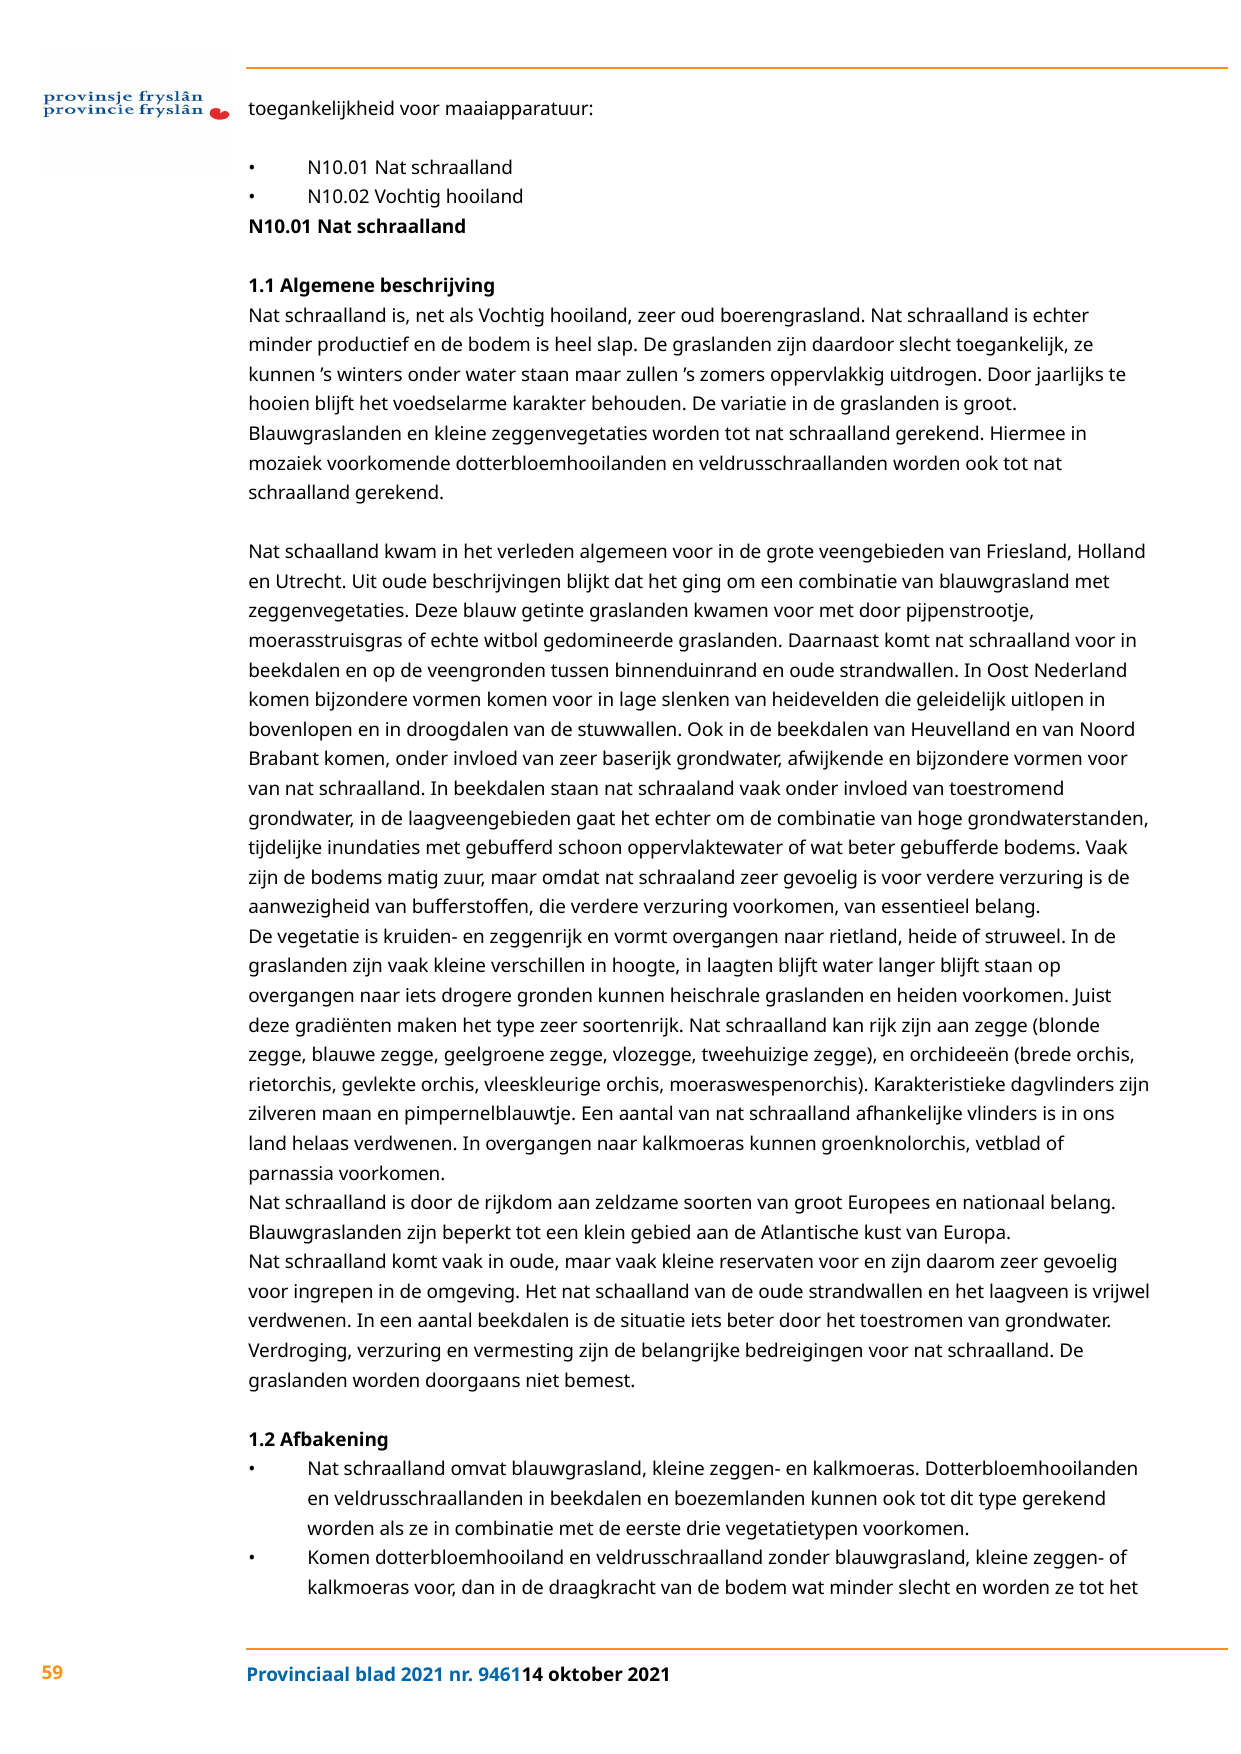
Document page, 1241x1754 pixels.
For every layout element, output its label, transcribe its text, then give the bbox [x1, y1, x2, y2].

list Nat schraalland omvat blauwgrasland, kleine zeggen- en kalkmoeras. Dotterbloemhooilanden en veldrusschraallanden in beekdalen en boezemlanden kunnen ook tot dit type gerekend worden als ze in combinatie met de eerste drie vegetatietypen voorkomen. [248, 1456, 1152, 1541]
text Nat schraalland is, net als Vochtig hooiland, zeer oud boerengrasland. Nat schraalland is echter minder productief en de bodem is heel slap. De graslanden zijn daardoor slecht toegankelijk, ze kunnen ’s winters onder water staan maar zullen ’s zomers oppervlakkig uitdrogen. Door jaarlijks te hooien blijft het voedselarme karakter behouden. De variatie in de graslanden is groot. Blauwgraslanden en kleine zeggenvegetaties worden tot nat schraalland gerekend. Hiermee in mozaiek voorkomende dotterbloemhooilanden en veldrusschraallanden worden ook tot nat schraalland gerekend. [248, 302, 1152, 505]
list Komen dotterbloemhooiland en veldrusschraalland zonder blauwgrasland, kleine zeggen- of kalkmoeras voor, dan in de draagkracht van de bodem wat minder slecht en worden ze tot het [248, 1544, 1152, 1600]
list N10.02 Vochtig hooiland [248, 183, 1152, 209]
text Nat schraalland is door de rijkdom aan zeldzame soorten van groot Europees en nationaal belang. Blauwgraslanden zijn beperkt tot een klein gebied aan de Atlantische kust van Europa. [248, 1189, 1152, 1245]
list N10.01 Nat schraalland [248, 154, 1152, 180]
text 1.2 Afbakening [248, 1426, 1152, 1452]
text Nat schaalland kwam in het verleden algemeen voor in de grote veengebieden van Friesland, Holland en Utrecht. Uit oude beschrijvingen blijkt dat het ging om een combinatie van blauwgrasland met zeggenvegetaties. Deze blauw getinte graslanden kwamen voor met door pijpenstrootje, moerasstruisgras of echte witbol gedomineerde graslanden. Daarnaast komt nat schraalland voor in beekdalen en op de veengronden tussen binnenduinrand en oude strandwallen. In Oost Nederland komen bijzondere vormen komen voor in lage slenken van heidevelden die geleidelijk uitlopen in bovenlopen en in droogdalen van de stuwwallen. Ook in de beekdalen van Heuvelland en van Noord Brabant komen, onder invloed van zeer baserijk grondwater, afwijkende en bijzondere vormen voor van nat schraalland. In beekdalen staan nat schraaland vaak onder invloed van toestromend grondwater, in de laagveengebieden gaat het echter om de combinatie van hoge grondwaterstanden, tijdelijke inundaties met gebufferd schoon oppervlaktewater of wat beter gebufferde bodems. Vaak zijn de bodems matig zuur, maar omdat nat schraaland zeer gevoelig is voor verdere verzuring is de aanwezigheid van bufferstoffen, die verdere verzuring voorkomen, van essentieel belang. [248, 538, 1152, 919]
text N10.01 Nat schraalland [248, 213, 1152, 239]
picture [41, 47, 231, 172]
text De vegetatie is kruiden- en zeggenrijk en vormt overgangen naar rietland, heide of struweel. In de graslanden zijn vaak kleine verschillen in hoogte, in laagten blijft water langer blijft staan op overgangen naar iets drogere gronden kunnen heischrale graslanden en heiden voorkomen. Juist deze gradiënten maken het type zeer soortenrijk. Nat schraalland kan rijk zijn aan zegge (blonde zegge, blauwe zegge, geelgroene zegge, vlozegge, tweehuizige zegge), en orchideeën (brede orchis, rietorchis, gevlekte orchis, vleeskleurige orchis, moeraswespenorchis). Karakteristieke dagvlinders zijn zilveren maan en pimpernelblauwtje. Een aantal van nat schraalland afhankelijke vlinders is in ons land helaas verdwenen. In overgangen naar kalkmoeras kunnen groenknolorchis, vetblad of parnassia voorkomen. [248, 923, 1152, 1186]
text 1.1 Algemene beschrijving [248, 272, 1152, 298]
text Nat schraalland komt vaak in oude, maar vaak kleine reservaten voor en zijn daarom zeer gevoelig voor ingrepen in de omgeving. Het nat schaalland van de oude strandwallen en het laagveen is vrijwel verdwenen. In een aantal beekdalen is de situatie iets beter door het toestromen van grondwater. Verdroging, verzuring en vermesting zijn de belangrijke bedreigingen voor nat schraalland. De graslanden worden doorgaans niet bemest. [248, 1248, 1152, 1393]
text toegankelijkheid voor maaiapparatuur: [248, 95, 1152, 121]
